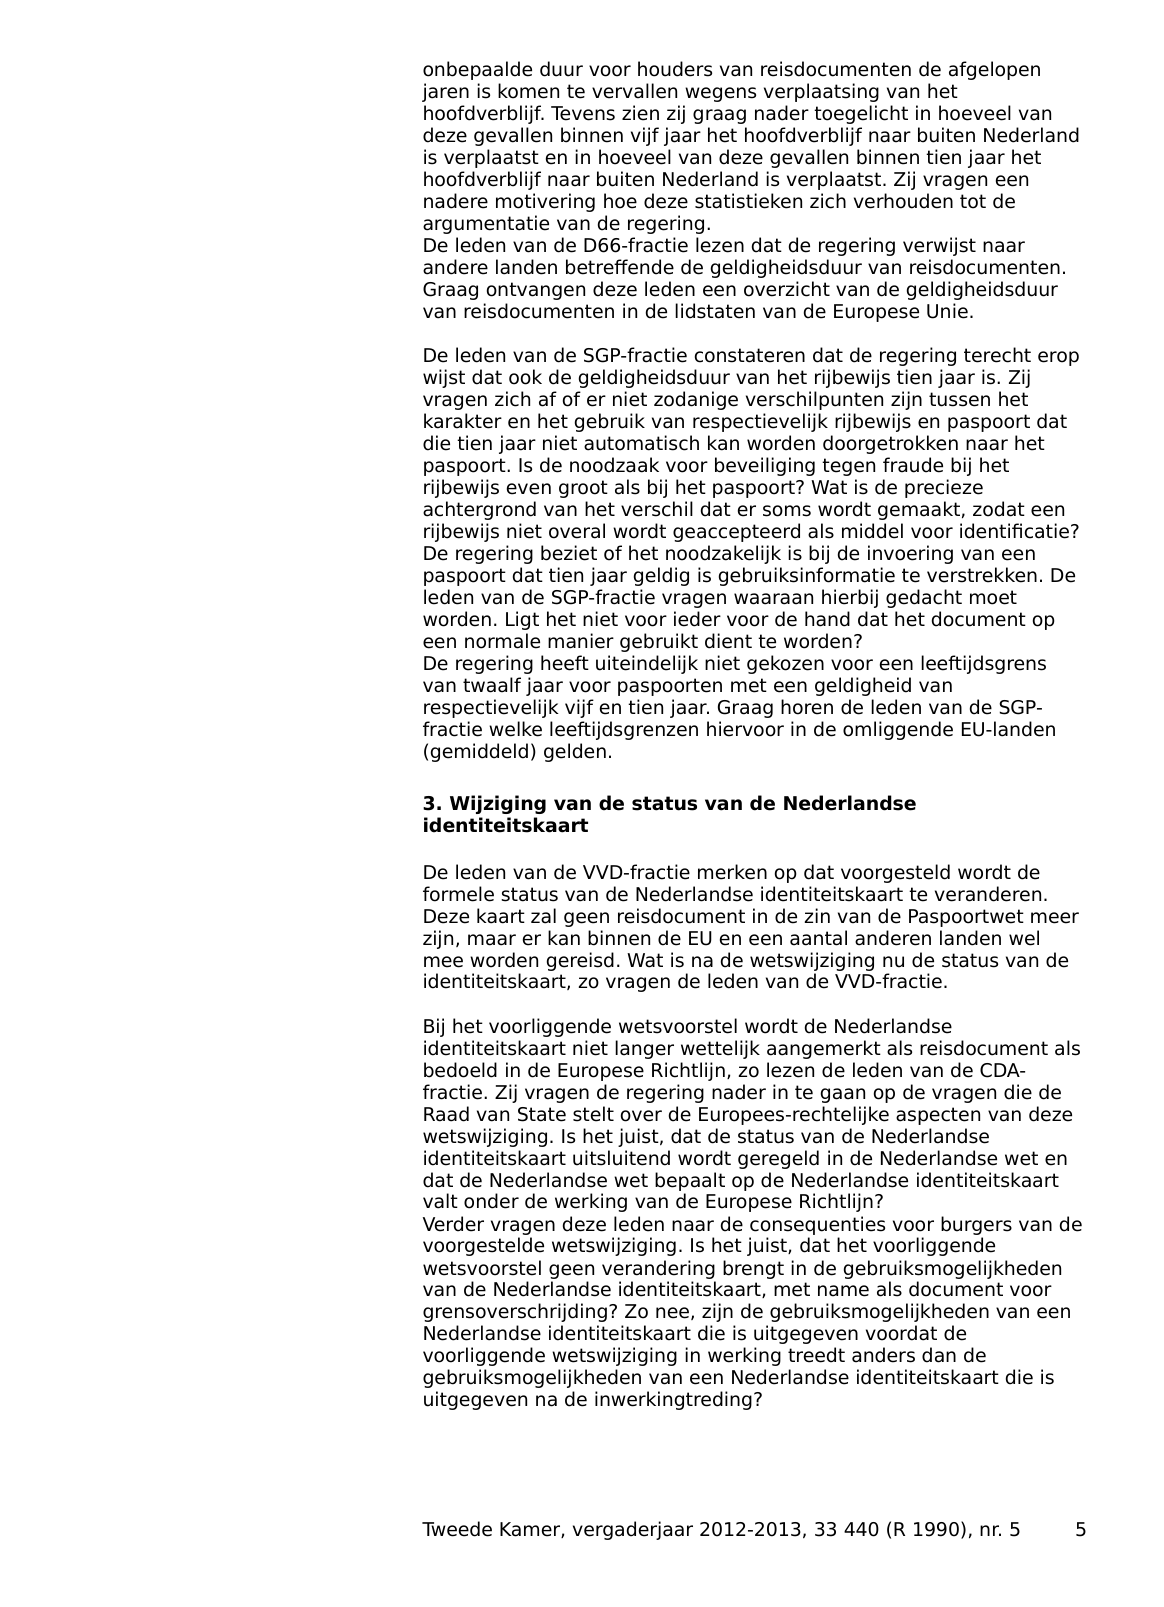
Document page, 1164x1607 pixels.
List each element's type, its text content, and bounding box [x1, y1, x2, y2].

text De regering beziet of het noodzakelijk is bij de invoering van een paspoort dat tien jaar geldig is gebruiksinformatie te verstrekken. De leden van de SGP-fractie vragen waaraan hierbij gedacht moet worden. Ligt het niet voor ieder voor de hand dat het document op een normale manier gebruikt dient te worden? [422, 543, 1087, 653]
text De leden van de SGP-fractie constateren dat de regering terecht erop wijst dat ook de geldigheidsduur van het rijbewijs tien jaar is. Zij vragen zich af of er niet zodanige verschilpunten zijn tussen het karakter en het gebruik van respectievelijk rijbewijs en paspoort dat die tien jaar niet automatisch kan worden doorgetrokken naar het paspoort. Is de noodzaak voor beveiliging tegen fraude bij het rijbewijs even groot als bij het paspoort? Wat is de precieze achtergrond van het verschil dat er soms wordt gemaakt, zodat een rijbewijs niet overal wordt geaccepteerd als middel voor identificatie? [422, 345, 1087, 543]
text De regering heeft uiteindelijk niet gekozen voor een leeftijdsgrens van twaalf jaar voor paspoorten met een geldigheid van respectievelijk vijf en tien jaar. Graag horen de leden van de SGP-fractie welke leeftijdsgrenzen hiervoor in de omliggende EU-landen (gemiddeld) gelden. [422, 653, 1087, 763]
text De leden van de VVD-fractie merken op dat voorgesteld wordt de formele status van de Nederlandse identiteitskaart te veranderen. Deze kaart zal geen reisdocument in de zin van de Paspoortwet meer zijn, maar er kan binnen de EU en een aantal anderen landen wel mee worden gereisd. Wat is na de wetswijziging nu de status van de identiteitskaart, zo vragen de leden van de VVD-fractie. [422, 862, 1087, 993]
text De leden van de D66-fractie lezen dat de regering verwijst naar andere landen betreffende de geldigheidsduur van reisdocumenten. Graag ontvangen deze leden een overzicht van de geldigheidsduur van reisdocumenten in de lidstaten van de Europese Unie. [422, 235, 1087, 323]
subtitle 3. Wijziging van de status van de Nederlandse identiteitskaart [422, 793, 1087, 837]
text Bij het voorliggende wetsvoorstel wordt de Nederlandse identiteitskaart niet langer wettelijk aangemerkt als reisdocument als bedoeld in de Europese Richtlijn, zo lezen de leden van de CDA-fractie. Zij vragen de regering nader in te gaan op de vragen die de Raad van State stelt over de Europees-rechtelijke aspecten van deze wetswijziging. Is het juist, dat de status van de Nederlandse identiteitskaart uitsluitend wordt geregeld in de Nederlandse wet en dat de Nederlandse wet bepaalt op de Nederlandse identiteitskaart valt onder de werking van de Europese Richtlijn? [422, 1016, 1087, 1213]
text onbepaalde duur voor houders van reisdocumenten de afgelopen jaren is komen te vervallen wegens verplaatsing van het hoofdverblijf. Tevens zien zij graag nader toegelicht in hoeveel van deze gevallen binnen vijf jaar het hoofdverblijf naar buiten Nederland is verplaatst en in hoeveel van deze gevallen binnen tien jaar het hoofdverblijf naar buiten Nederland is verplaatst. Zij vragen een nadere motivering hoe deze statistieken zich verhouden tot de argumentatie van de regering. [422, 59, 1087, 235]
text Verder vragen deze leden naar de consequenties voor burgers van de voorgestelde wetswijziging. Is het juist, dat het voorliggende wetsvoorstel geen verandering brengt in de gebruiksmogelijkheden van de Nederlandse identiteitskaart, met name als document voor grensoverschrijding? Zo nee, zijn de gebruiksmogelijkheden van een Nederlandse identiteitskaart die is uitgegeven voordat de voorliggende wetswijziging in werking treedt anders dan de gebruiksmogelijkheden van een Nederlandse identiteitskaart die is uitgegeven na de inwerkingtreding? [422, 1213, 1087, 1411]
